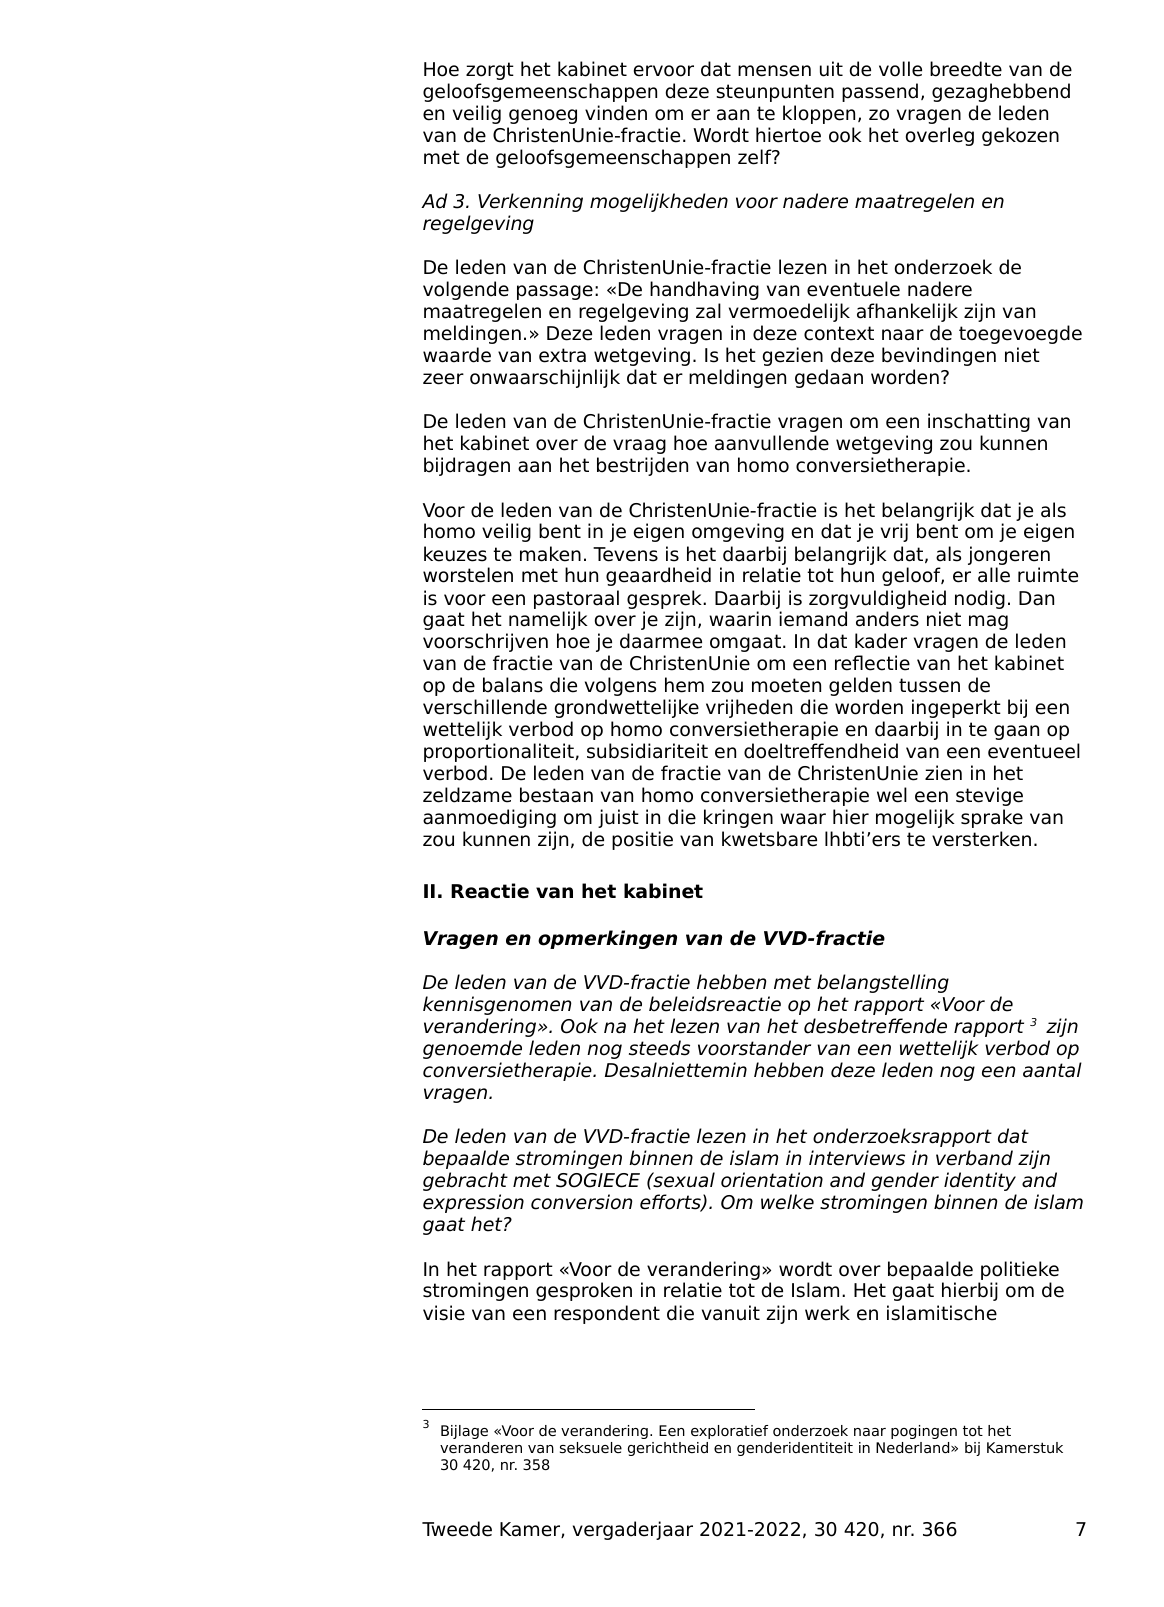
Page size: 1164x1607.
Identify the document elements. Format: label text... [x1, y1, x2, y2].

text Voor de leden van de ChristenUnie-fractie is het belangrijk dat je als homo veilig bent in je eigen omgeving en dat je vrij bent om je eigen keuzes te maken. Tevens is het daarbij belangrijk dat, als jongeren worstelen met hun geaardheid in relatie tot hun geloof, er alle ruimte is voor een pastoraal gesprek. Daarbij is zorgvuldigheid nodig. Dan gaat het namelijk over je zijn, waarin iemand anders niet mag voorschrijven hoe je daarmee omgaat. In dat kader vragen de leden van de fractie van de ChristenUnie om een reflectie van het kabinet op de balans die volgens hem zou moeten gelden tussen de verschillende grondwettelijke vrijheden die worden ingeperkt bij een wettelijk verbod op homo conversietherapie en daarbij in te gaan op proportionaliteit, subsidiariteit en doeltreffendheid van een eventueel verbod. De leden van de fractie van de ChristenUnie zien in het zeldzame bestaan van homo conversietherapie wel een stevige aanmoediging om juist in die kringen waar hier mogelijk sprake van zou kunnen zijn, de positie van kwetsbare lhbti’ers te versterken. [422, 499, 1087, 851]
text Bijlage «Voor de verandering. Een exploratief onderzoek naar pogingen tot het veranderen van seksuele gerichtheid en genderidentiteit in Nederland» bij Kamerstuk 30 420, nr. 358 [422, 1418, 1087, 1474]
text De leden van de VVD-fractie lezen in het onderzoeksrapport dat bepaalde stromingen binnen de islam in interviews in verband zijn gebracht met SOGIECE (sexual orientation and gender identity and expression conversion efforts). Om welke stromingen binnen de islam gaat het? [422, 1126, 1087, 1236]
subtitle Vragen en opmerkingen van de VVD-fractie [422, 928, 1087, 950]
text Hoe zorgt het kabinet ervoor dat mensen uit de volle breedte van de geloofsgemeenschappen deze steunpunten passend, gezaghebbend en veilig genoeg vinden om er aan te kloppen, zo vragen de leden van de ChristenUnie-fractie. Wordt hiertoe ook het overleg gekozen met de geloofsgemeenschappen zelf? [422, 59, 1087, 169]
subtitle Ad 3. Verkenning mogelijkheden voor nadere maatregelen en regelgeving [422, 191, 1087, 235]
text In het rapport «Voor de verandering» wordt over bepaalde politieke stromingen gesproken in relatie tot de Islam. Het gaat hierbij om de visie van een respondent die vanuit zijn werk en islamitische [422, 1258, 1087, 1324]
text De leden van de VVD-fractie hebben met belangstelling kennisgenomen van de beleidsreactie op het rapport «Voor de verandering». Ook na het lezen van het desbetreffende rapport zijn genoemde leden nog steeds voorstander van een wettelijk verbod op conversietherapie. Desalniettemin hebben deze leden nog een aantal vragen. [422, 972, 1087, 1104]
text De leden van de ChristenUnie-fractie lezen in het onderzoek de volgende passage: «De handhaving van eventuele nadere maatregelen en regelgeving zal vermoedelijk afhankelijk zijn van meldingen.» Deze leden vragen in deze context naar de toegevoegde waarde van extra wetgeving. Is het gezien deze bevindingen niet zeer onwaarschijnlijk dat er meldingen gedaan worden? [422, 257, 1087, 389]
subtitle II. Reactie van het kabinet [422, 881, 1087, 903]
text De leden van de ChristenUnie-fractie vragen om een inschatting van het kabinet over de vraag hoe aanvullende wetgeving zou kunnen bijdragen aan het bestrijden van homo conversietherapie. [422, 411, 1087, 477]
